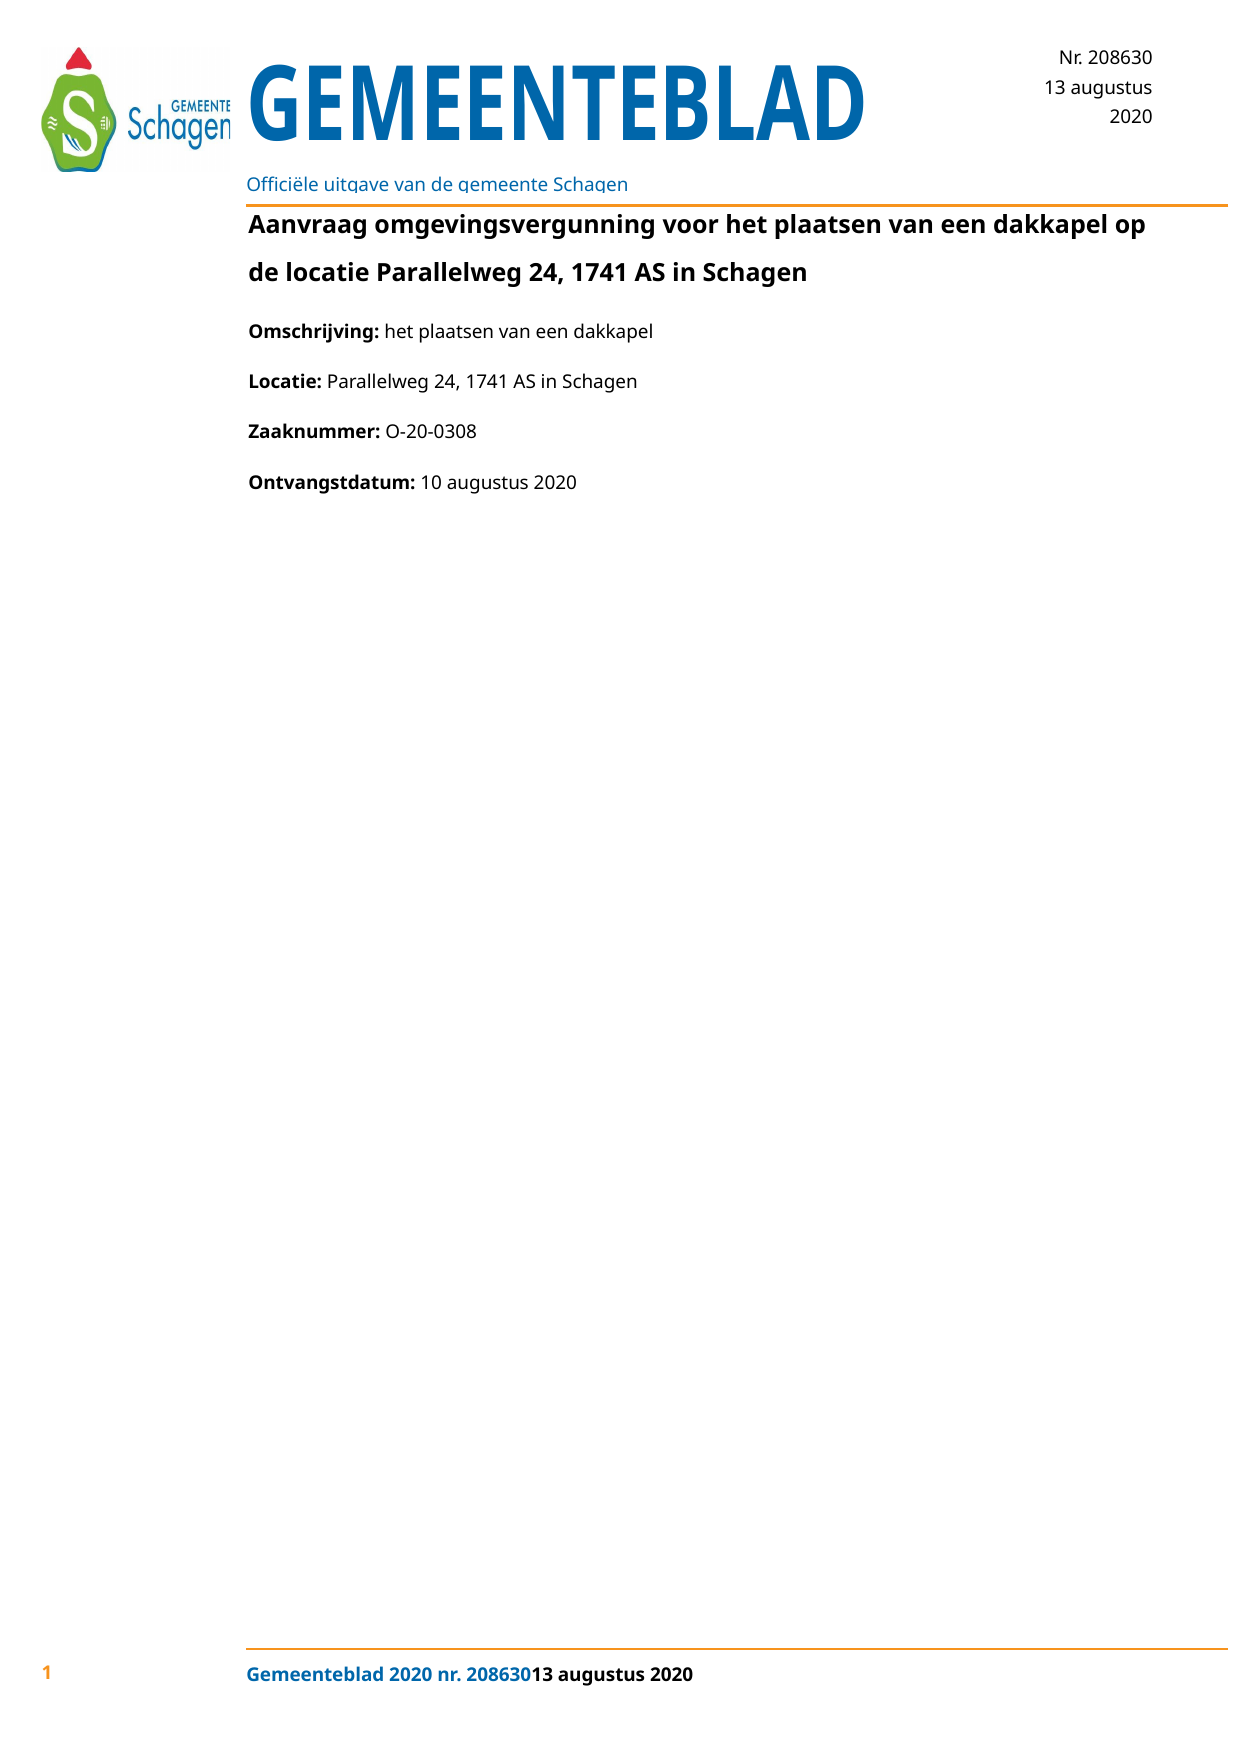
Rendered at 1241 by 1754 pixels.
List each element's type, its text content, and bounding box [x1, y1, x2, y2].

picture [41, 47, 231, 172]
text Ontvangstdatum: 10 augustus 2020 [248, 469, 1152, 495]
text Omschrijving: het plaatsen van een dakkapel [248, 318, 1152, 344]
text Zaaknummer: O-20-0308 [248, 419, 1152, 444]
text Aanvraag omgevingsvergunning voor het plaatsen van een dakkapel op de locatie Parallelweg 24, 1741 AS in Schagen [248, 207, 1152, 288]
text Locatie: Parallelweg 24, 1741 AS in Schagen [248, 368, 1152, 394]
